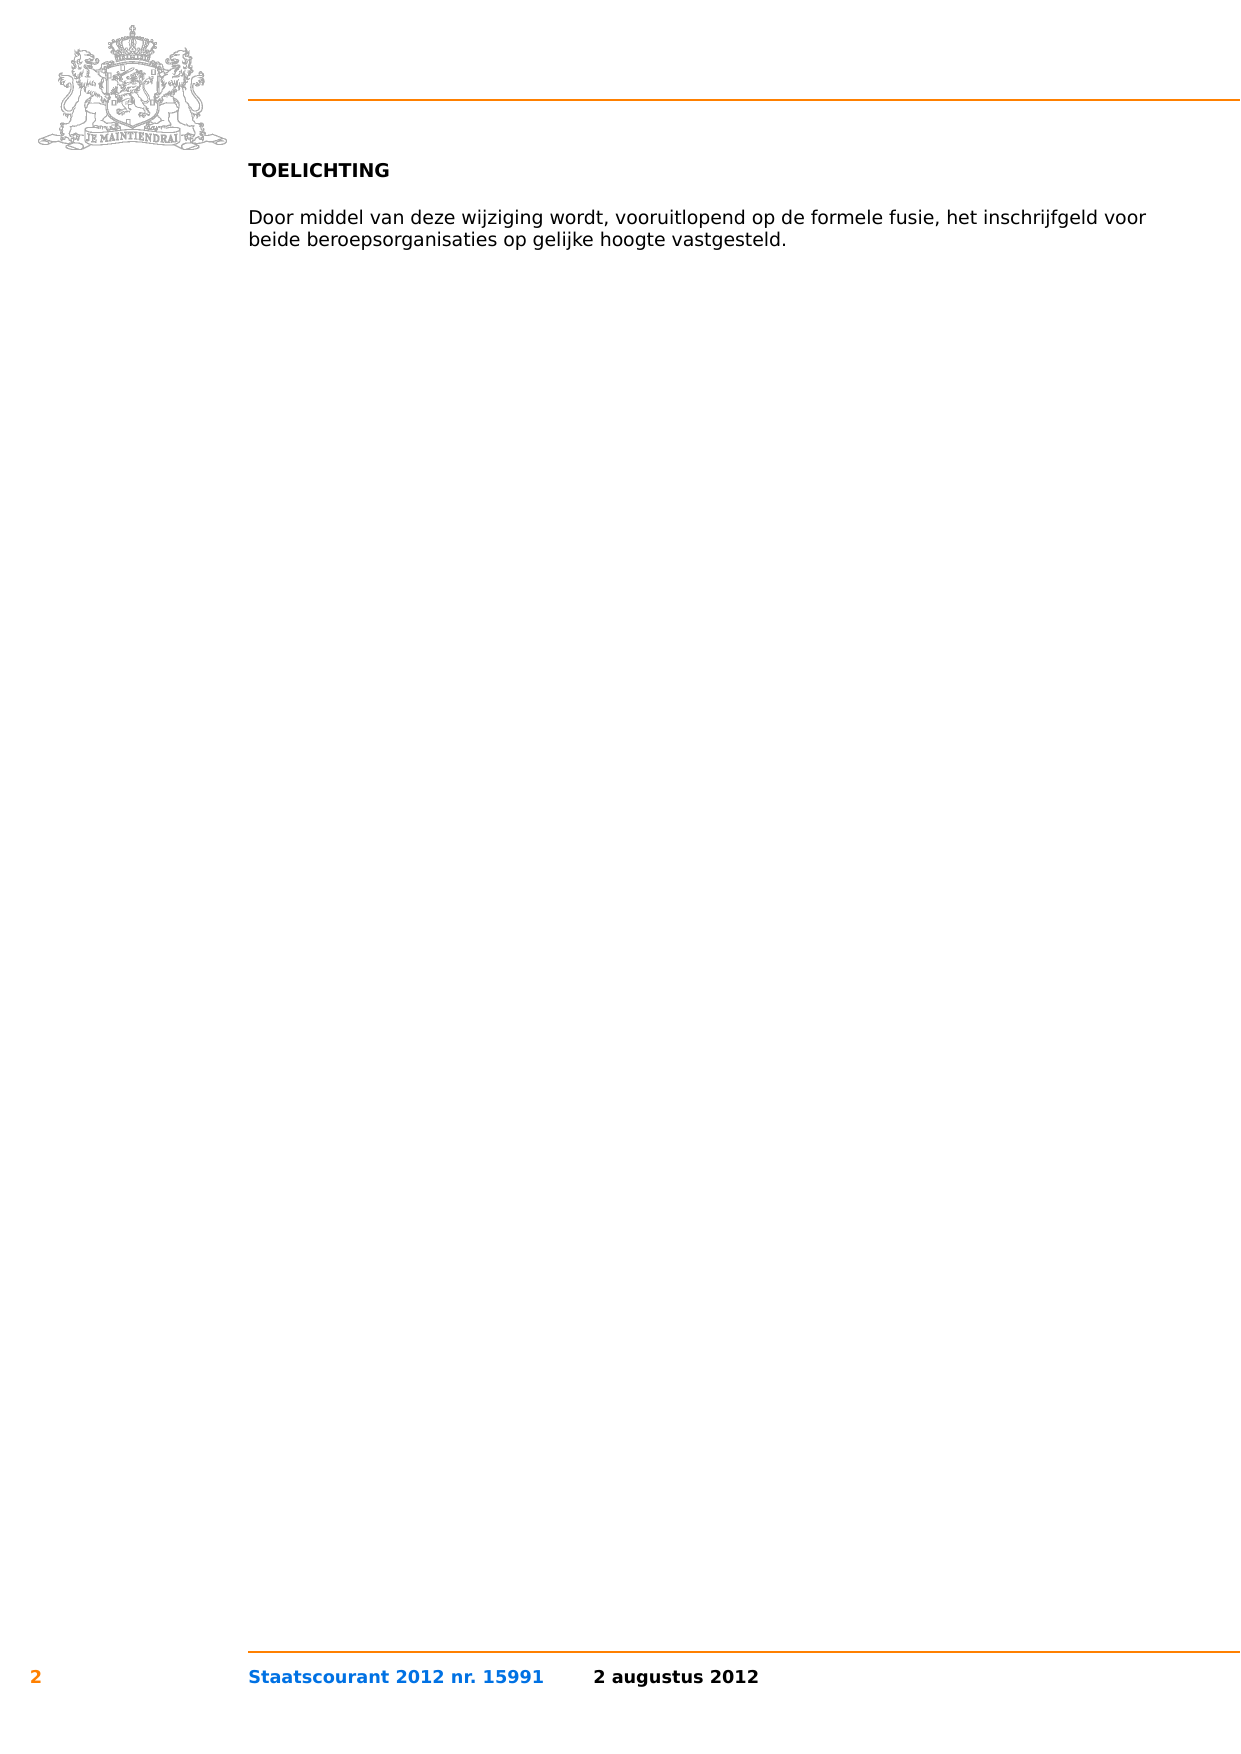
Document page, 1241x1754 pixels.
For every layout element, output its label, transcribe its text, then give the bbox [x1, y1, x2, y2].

text Door middel van deze wijziging wordt, vooruitlopend op de formele fusie, het inschrijfgeld voor beide beroepsorganisaties op gelijke hoogte vastgesteld. [248, 207, 1163, 251]
picture [38, 25, 227, 150]
subtitle TOELICHTING [248, 160, 1163, 182]
